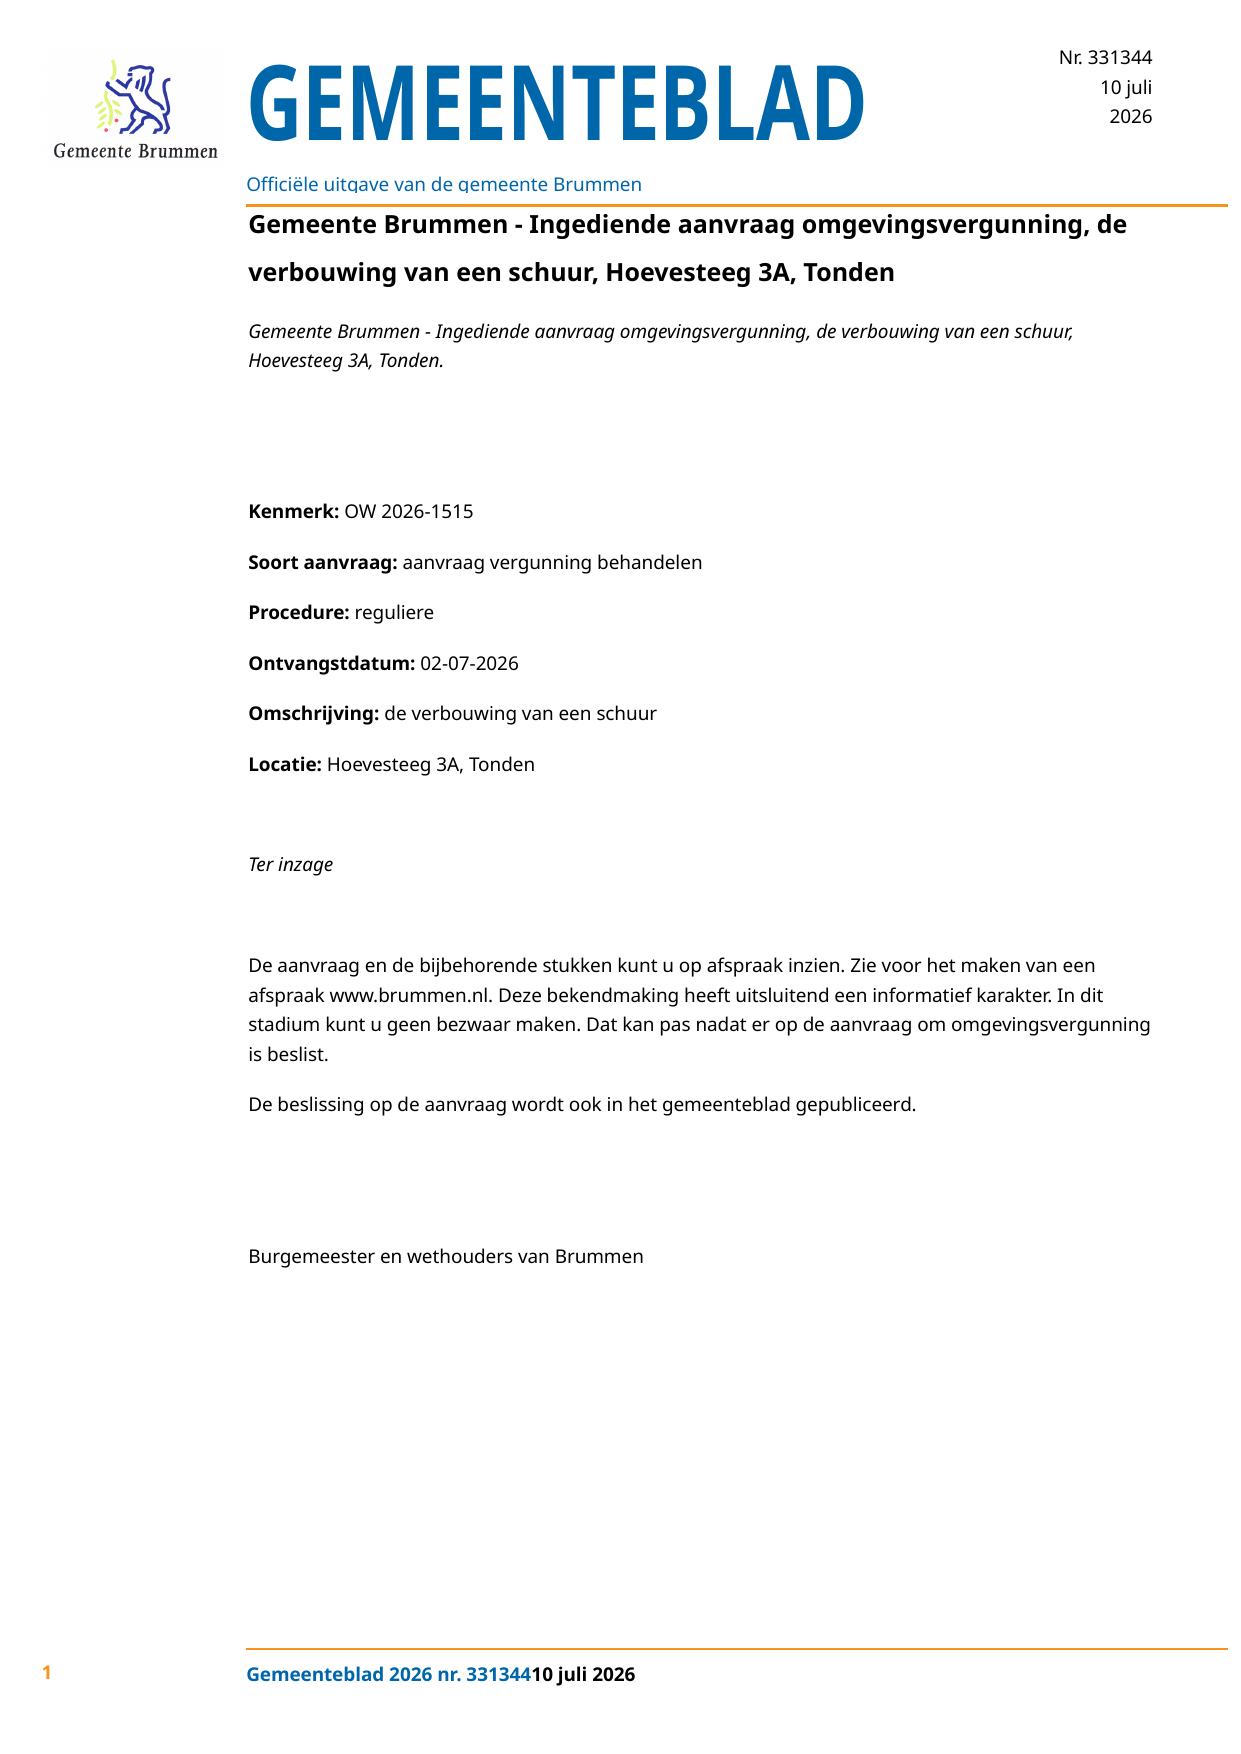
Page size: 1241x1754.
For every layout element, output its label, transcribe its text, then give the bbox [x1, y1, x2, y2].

text Burgemeester en wethouders van Brummen [248, 1243, 1152, 1269]
text Soort aanvraag: aanvraag vergunning behandelen [248, 549, 1152, 575]
text Ter inzage [248, 852, 1152, 877]
text De aanvraag en de bijbehorende stukken kunt u op afspraak inzien. Zie voor het maken van een afspraak www.brummen.nl. Deze bekendmaking heeft uitsluitend een informatief karakter. In dit stadium kunt u geen bezwaar maken. Dat kan pas nadat er op de aanvraag om omgevingsvergunning is beslist. [248, 952, 1152, 1067]
text De beslissing op de aanvraag wordt ook in het gemeenteblad gepubliceerd. [248, 1092, 1152, 1117]
text Gemeente Brummen - Ingediende aanvraag omgevingsvergunning, de verbouwing van een schuur, Hoevesteeg 3A, Tonden. [248, 318, 1152, 373]
text Locatie: Hoevesteeg 3A, Tonden [248, 751, 1152, 777]
text Kenmerk: OW 2026-1515 [248, 499, 1152, 524]
text Ontvangstdatum: 02-07-2026 [248, 650, 1152, 676]
picture [41, 47, 231, 172]
text Omschrijving: de verbouwing van een schuur [248, 700, 1152, 726]
text Procedure: reguliere [248, 599, 1152, 625]
text Gemeente Brummen - Ingediende aanvraag omgevingsvergunning, de verbouwing van een schuur, Hoevesteeg 3A, Tonden [248, 207, 1152, 288]
